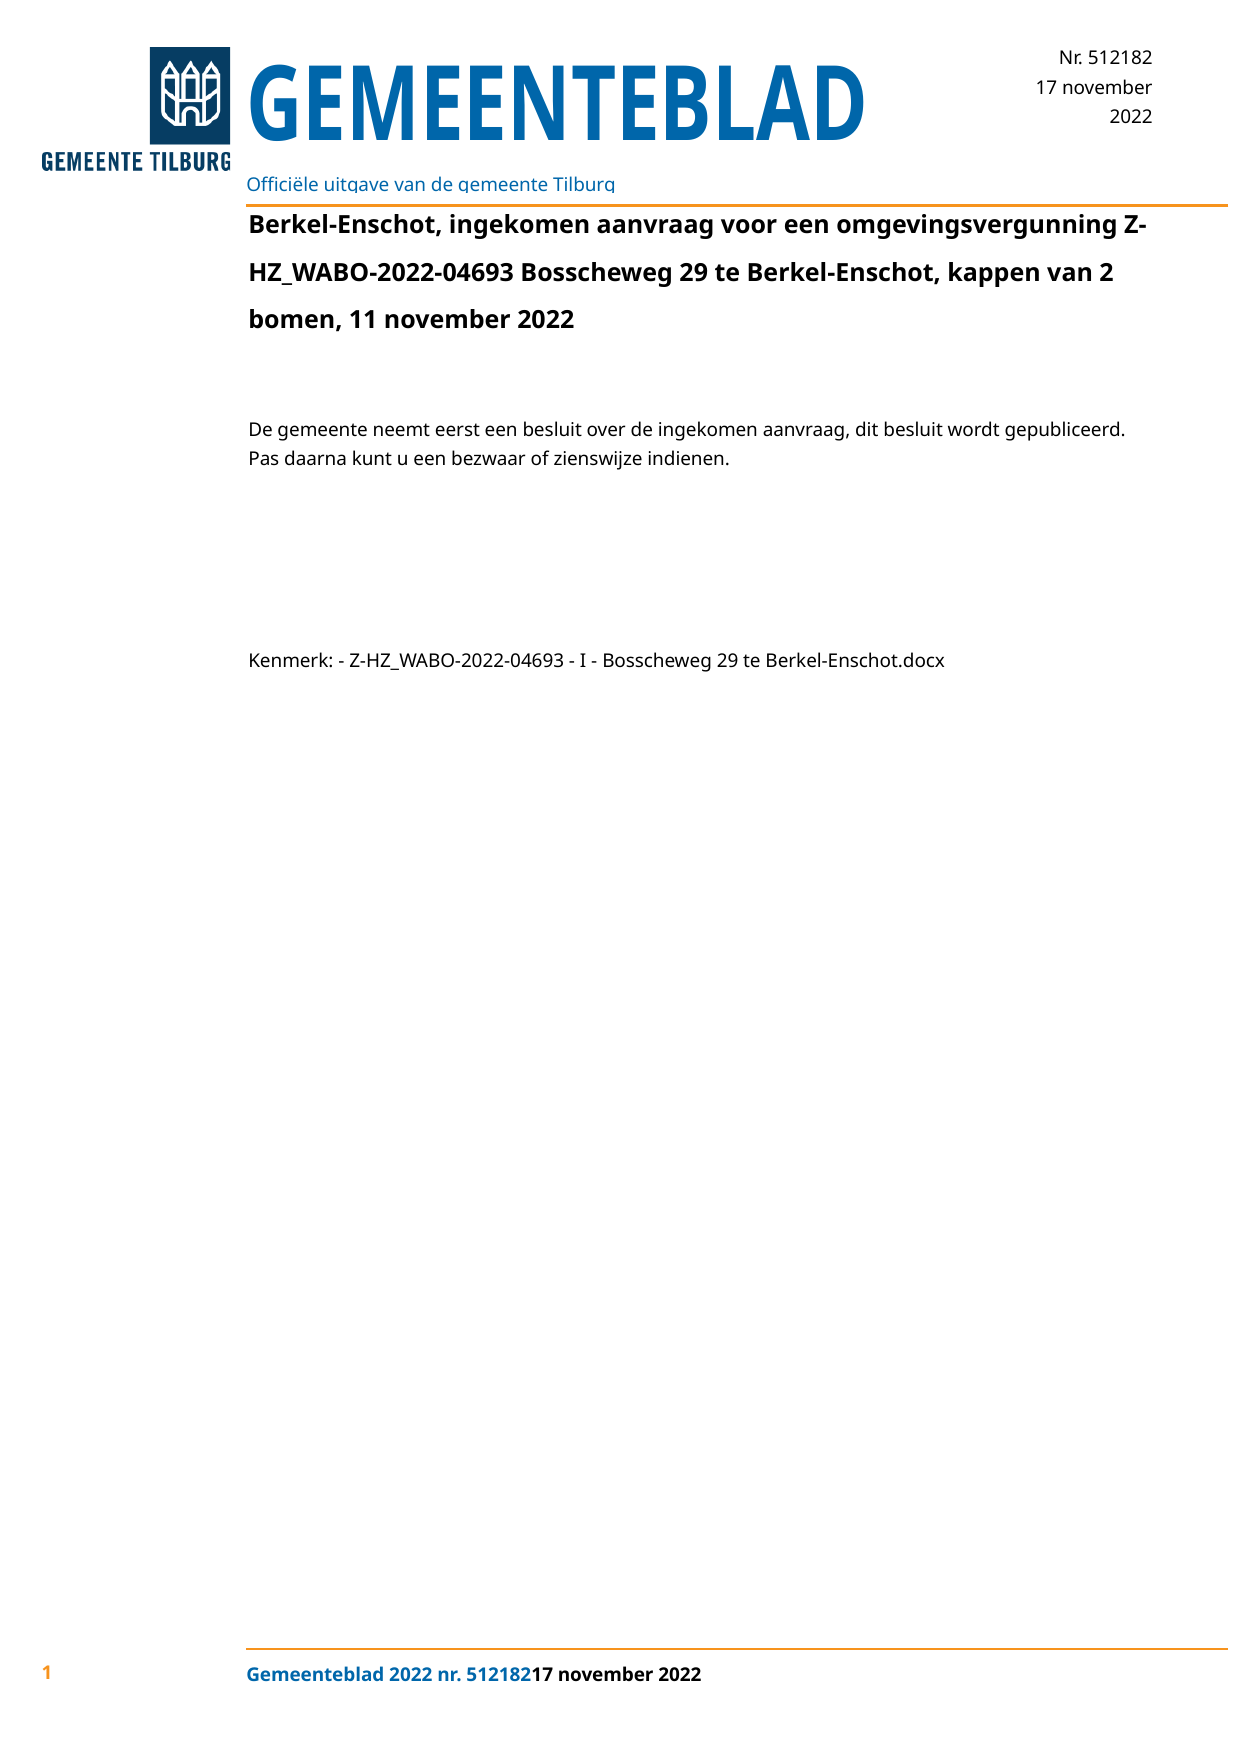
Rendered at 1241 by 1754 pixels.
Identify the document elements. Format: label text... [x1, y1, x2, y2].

text De gemeente neemt eerst een besluit over de ingekomen aanvraag, dit besluit wordt gepubliceerd. Pas daarna kunt u een bezwaar of zienswijze indienen. [248, 416, 1152, 471]
text Berkel-Enschot, ingekomen aanvraag voor een omgevingsvergunning Z-HZ_WABO-2022-04693 Bosscheweg 29 te Berkel-Enschot, kappen van 2 bomen, 11 november 2022 [248, 207, 1152, 336]
picture [41, 47, 231, 172]
text Kenmerk: - Z-HZ_WABO-2022-04693 - I - Bosscheweg 29 te Berkel-Enschot.docx [248, 647, 1152, 673]
